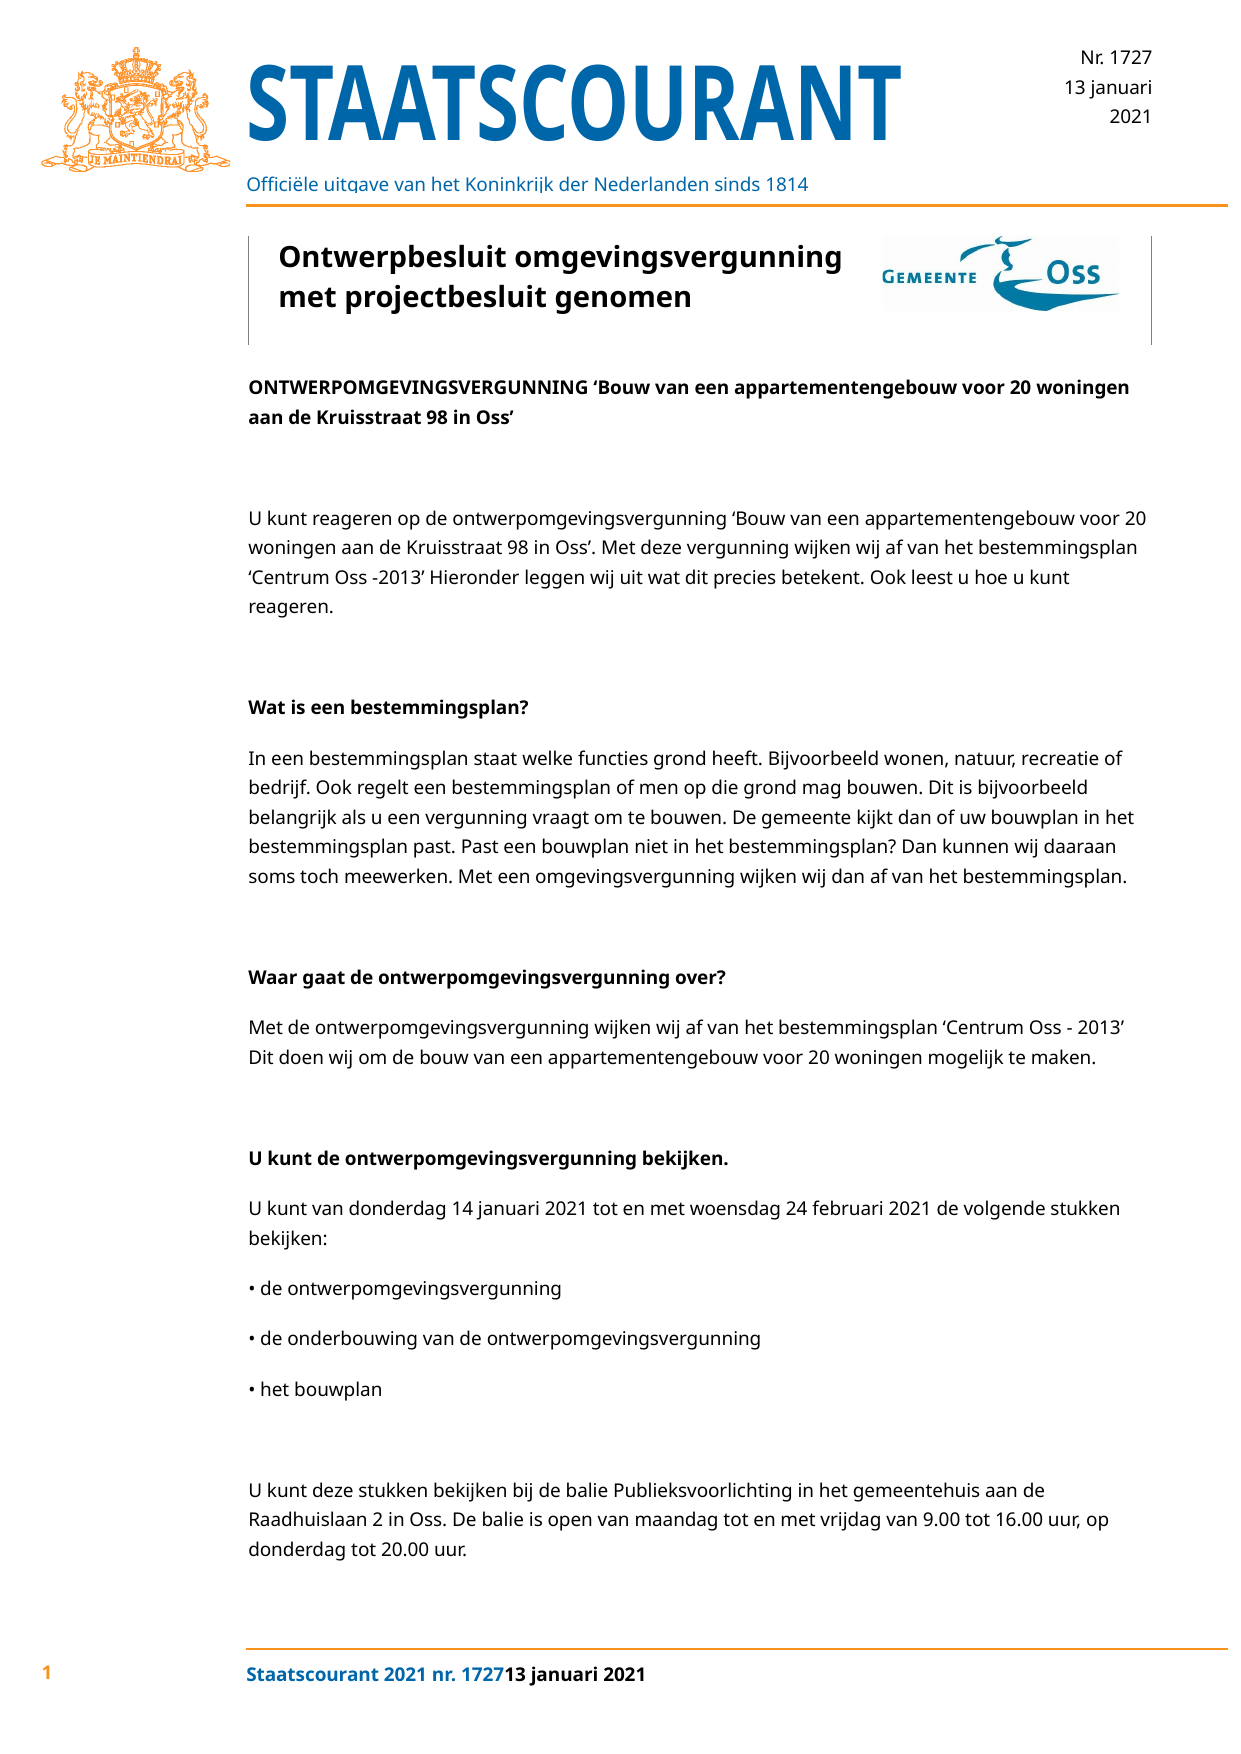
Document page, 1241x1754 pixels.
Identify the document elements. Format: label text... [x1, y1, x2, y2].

text U kunt van donderdag 14 januari 2021 tot en met woensdag 24 februari 2021 de volgende stukken bekijken: [248, 1195, 1152, 1250]
text U kunt reageren op de ontwerpomgevingsvergunning ‘Bouw van een appartementengebouw voor 20 woningen aan de Kruisstraat 98 in Oss’. Met deze vergunning wijken wij af van het bestemmingsplan ‘Centrum Oss -2013’ Hieronder leggen wij uit wat dit precies betekent. Ook leest u hoe u kunt reageren. [248, 505, 1152, 619]
text • het bouwplan [248, 1376, 1152, 1402]
table_header [850, 236, 1151, 345]
text Wat is een bestemmingsplan? [248, 694, 1152, 720]
text • de onderbouwing van de ontwerpomgevingsvergunning [248, 1326, 1152, 1351]
text • de ontwerpomgevingsvergunning [248, 1275, 1152, 1301]
text Waar gaat de ontwerpomgevingsvergunning over? [248, 964, 1152, 989]
text ONTWERPOMGEVINGSVERGUNNING ‘Bouw van een appartementengebouw voor 20 woningen aan de Kruisstraat 98 in Oss’ [248, 374, 1152, 429]
text U kunt deze stukken bekijken bij de balie Publieksvoorlichting in het gemeentehuis aan de Raadhuislaan 2 in Oss. De balie is open van maandag tot en met vrijdag van 9.00 tot 16.00 uur, op donderdag tot 20.00 uur. [248, 1477, 1152, 1562]
text In een bestemmingsplan staat welke functies grond heeft. Bijvoorbeeld wonen, natuur, recreatie of bedrijf. Ook regelt een bestemmingsplan of men op die grond mag bouwen. Dit is bijvoorbeeld belangrijk als u een vergunning vraagt om te bouwen. De gemeente kijkt dan of uw bouwplan in het bestemmingsplan past. Past een bouwplan niet in het bestemmingsplan? Dan kunnen wij daaraan soms toch meewerken. Met een omgevingsvergunning wijken wij dan af van het bestemmingsplan. [248, 745, 1152, 889]
picture [882, 236, 1119, 311]
table_header Ontwerpbesluit omgevingsvergunning met projectbesluit genomen [249, 236, 850, 345]
text Met de ontwerpomgevingsvergunning wijken wij af van het bestemmingsplan ‘Centrum Oss - 2013’ Dit doen wij om de bouw van een appartementengebouw voor 20 woningen mogelijk te maken. [248, 1014, 1152, 1069]
text U kunt de ontwerpomgevingsvergunning bekijken. [248, 1145, 1152, 1170]
picture [41, 47, 231, 172]
